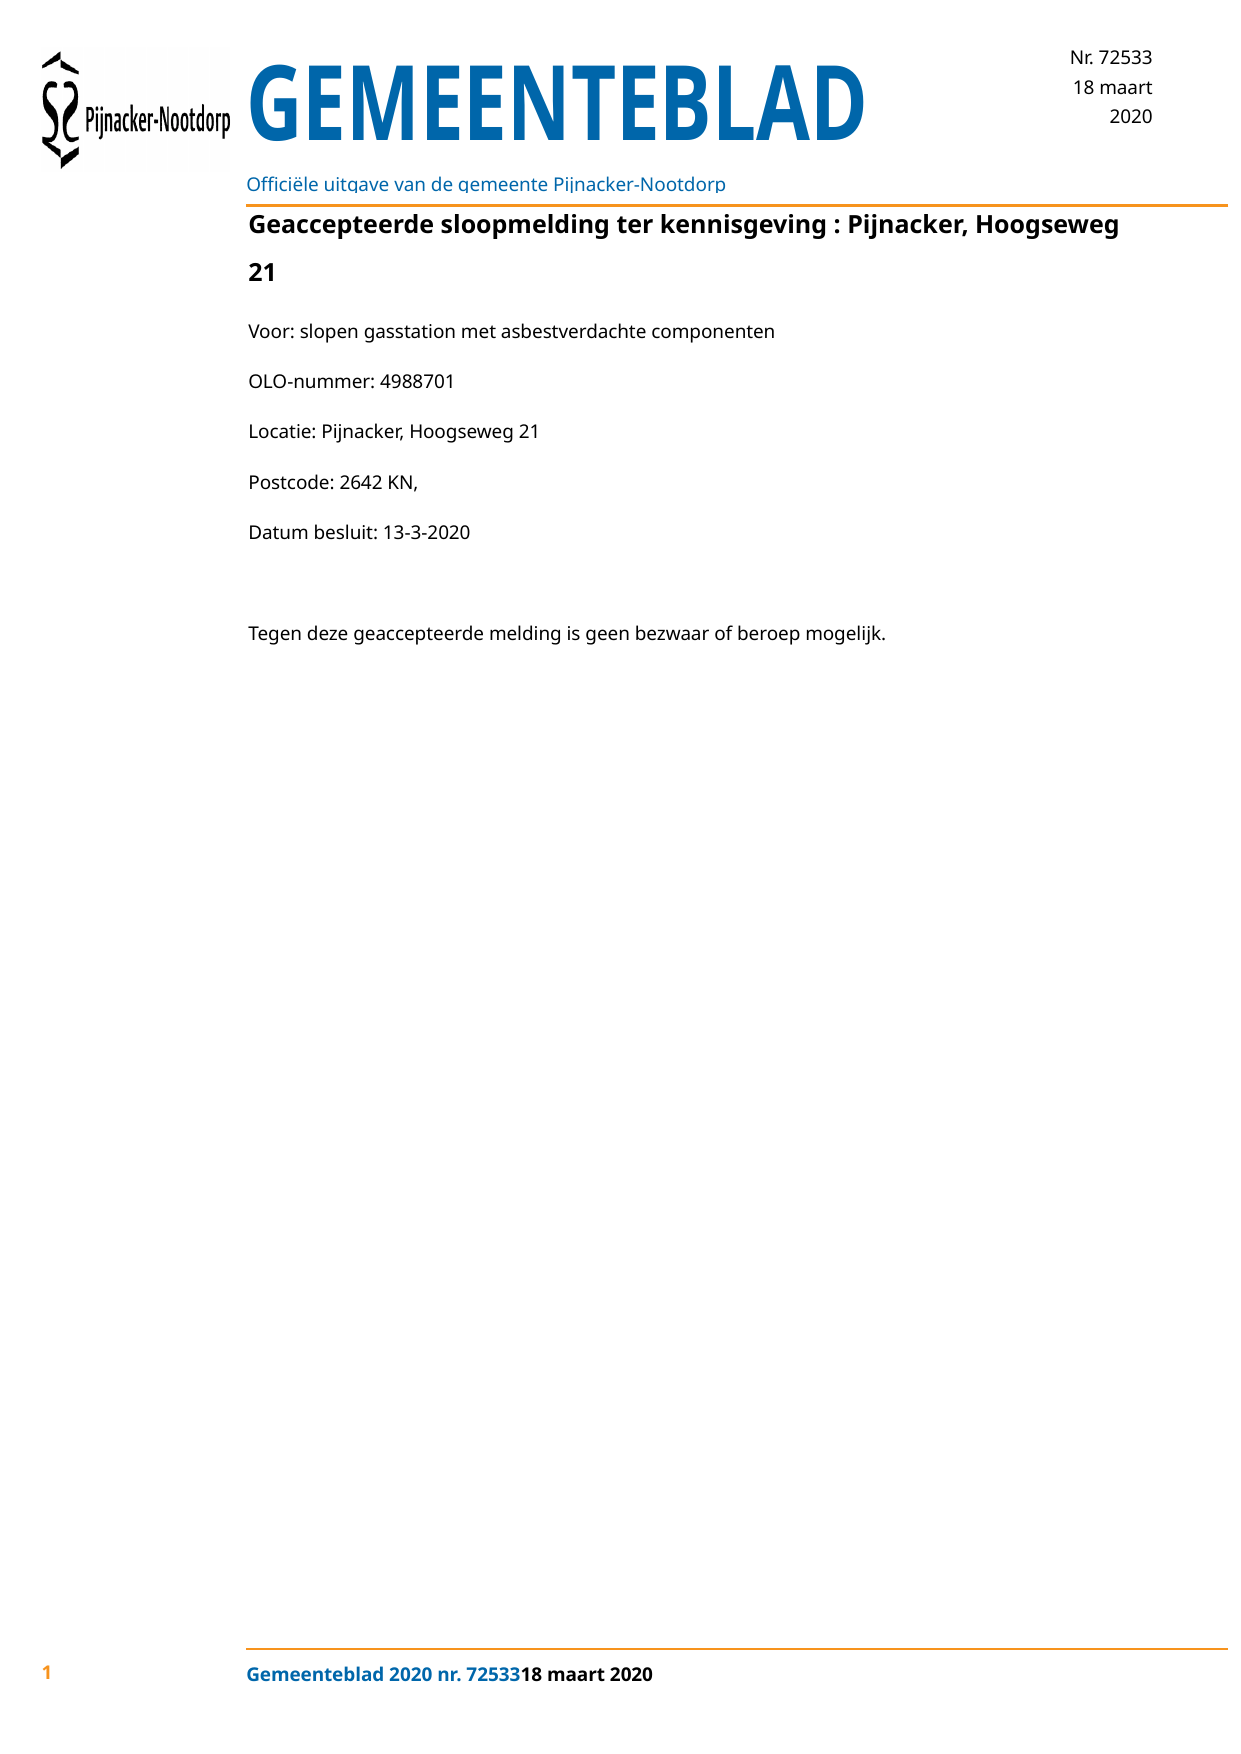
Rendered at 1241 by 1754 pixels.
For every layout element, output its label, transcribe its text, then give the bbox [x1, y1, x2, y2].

text Tegen deze geaccepteerde melding is geen bezwaar of beroep mogelijk. [248, 620, 1152, 646]
text Datum besluit: 13-3-2020 [248, 519, 1152, 545]
text Postcode: 2642 KN, [248, 469, 1152, 495]
text Locatie: Pijnacker, Hoogseweg 21 [248, 419, 1152, 444]
text Geaccepteerde sloopmelding ter kennisgeving : Pijnacker, Hoogseweg 21 [248, 207, 1152, 288]
text Voor: slopen gasstation met asbestverdachte componenten [248, 318, 1152, 344]
picture [41, 47, 231, 172]
text OLO-nummer: 4988701 [248, 368, 1152, 394]
